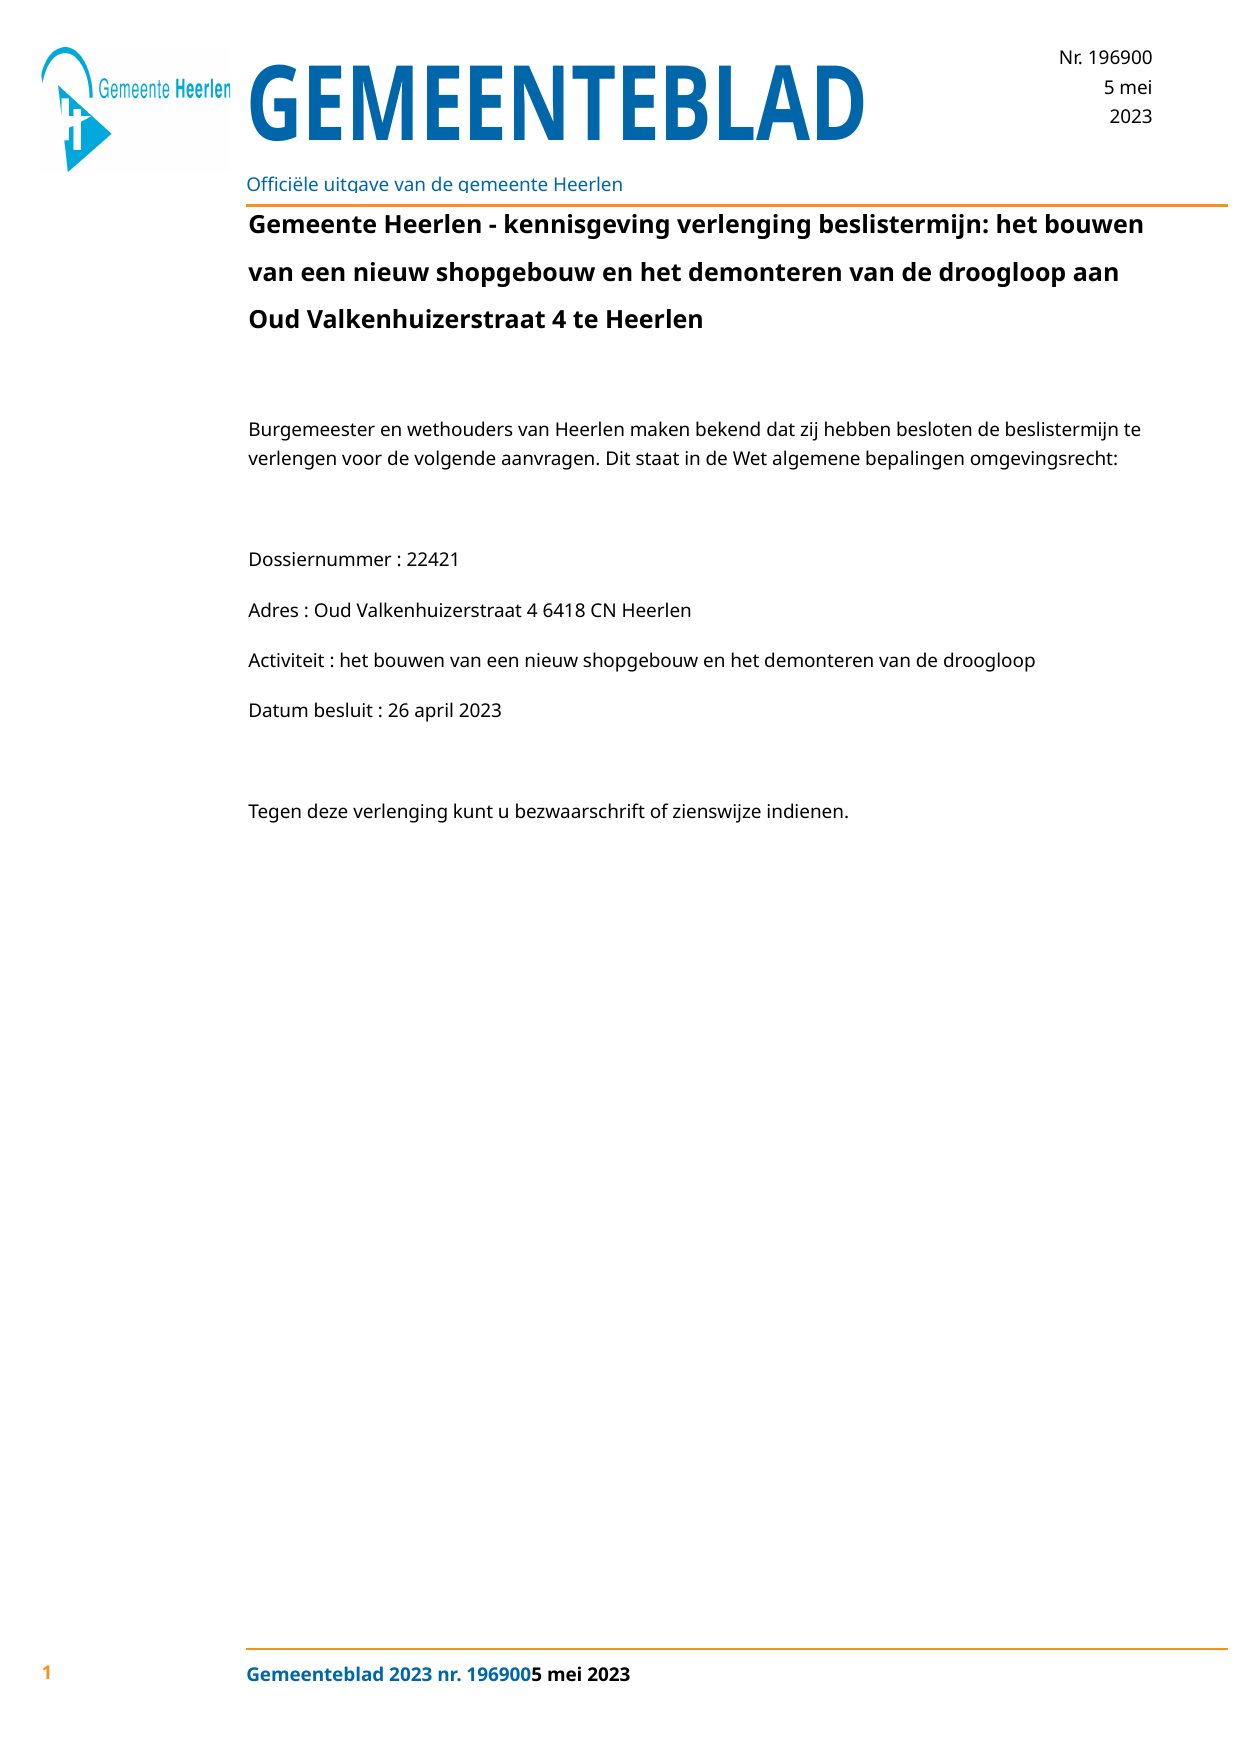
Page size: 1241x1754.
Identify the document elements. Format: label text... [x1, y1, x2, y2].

text Adres : Oud Valkenhuizerstraat 4 6418 CN Heerlen [248, 597, 1152, 622]
text Dossiernummer : 22421 [248, 546, 1152, 572]
text Burgemeester en wethouders van Heerlen maken bekend dat zij hebben besloten de beslistermijn te verlengen voor de volgende aanvragen. Dit staat in de Wet algemene bepalingen omgevingsrecht: [248, 416, 1152, 471]
text Gemeente Heerlen - kennisgeving verlenging beslistermijn: het bouwen van een nieuw shopgebouw en het demonteren van de droogloop aan Oud Valkenhuizerstraat 4 te Heerlen [248, 207, 1152, 336]
picture [41, 47, 231, 172]
picture [41, 47, 59, 70]
text Activiteit : het bouwen van een nieuw shopgebouw en het demonteren van de droogloop [248, 647, 1152, 673]
text Tegen deze verlenging kunt u bezwaarschrift of zienswijze indienen. [248, 798, 1152, 824]
text Datum besluit : 26 april 2023 [248, 698, 1152, 723]
